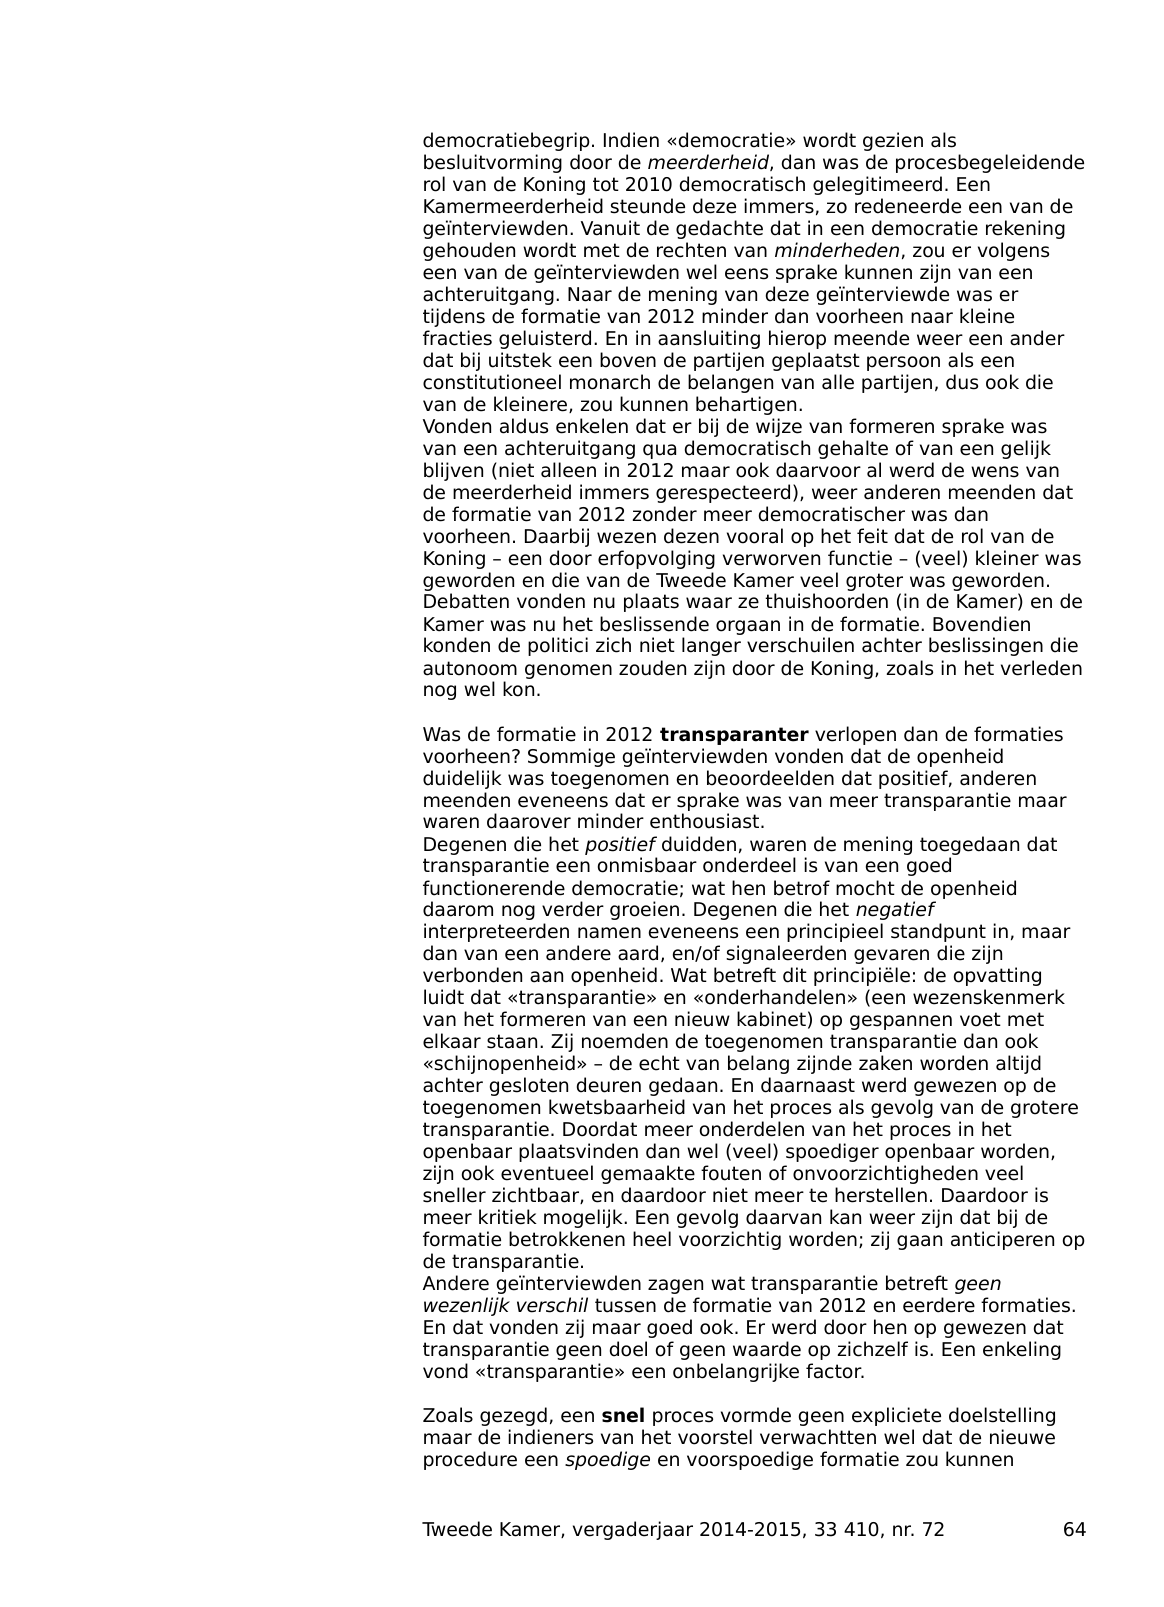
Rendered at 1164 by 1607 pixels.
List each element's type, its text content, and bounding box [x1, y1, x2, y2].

text Degenen die het positief duidden, waren de mening toegedaan dat transparantie een onmisbaar onderdeel is van een goed functionerende democratie; wat hen betrof mocht de openheid daarom nog verder groeien. Degenen die het negatief interpreteerden namen eveneens een principieel standpunt in, maar dan van een andere aard, en/of signaleerden gevaren die zijn verbonden aan openheid. Wat betreft dit principiële: de opvatting luidt dat «transparantie» en «onderhandelen» (een wezenskenmerk van het formeren van een nieuw kabinet) op gespannen voet met elkaar staan. Zij noemden de toegenomen transparantie dan ook «schijnopenheid» – de echt van belang zijnde zaken worden altijd achter gesloten deuren gedaan. En daarnaast werd gewezen op de toegenomen kwetsbaarheid van het proces als gevolg van de grotere transparantie. Doordat meer onderdelen van het proces in het openbaar plaatsvinden dan wel (veel) spoediger openbaar worden, zijn ook eventueel gemaakte fouten of onvoorzichtigheden veel sneller zichtbaar, en daardoor niet meer te herstellen. Daardoor is meer kritiek mogelijk. Een gevolg daarvan kan weer zijn dat bij de formatie betrokkenen heel voorzichtig worden; zij gaan anticiperen op de transparantie. [422, 833, 1087, 1273]
text Vonden aldus enkelen dat er bij de wijze van formeren sprake was van een achteruitgang qua democratisch gehalte of van een gelijk blijven (niet alleen in 2012 maar ook daarvoor al werd de wens van de meerderheid immers gerespecteerd), weer anderen meenden dat de formatie van 2012 zonder meer democratischer was dan voorheen. Daarbij wezen dezen vooral op het feit dat de rol van de Koning – een door erfopvolging verworven functie – (veel) kleiner was geworden en die van de Tweede Kamer veel groter was geworden. Debatten vonden nu plaats waar ze thuishoorden (in de Kamer) en de Kamer was nu het beslissende orgaan in de formatie. Bovendien konden de politici zich niet langer verschuilen achter beslissingen die autonoom genomen zouden zijn door de Koning, zoals in het verleden nog wel kon. [422, 416, 1087, 701]
text Zoals gezegd, een snel proces vormde geen expliciete doelstelling maar de indieners van het voorstel verwachtten wel dat de nieuwe procedure een spoedige en voorspoedige formatie zou kunnen [422, 1405, 1087, 1471]
text Was de formatie in 2012 transparanter verlopen dan de formaties voorheen? Sommige geïnterviewden vonden dat de openheid duidelijk was toegenomen en beoordeelden dat positief, anderen meenden eveneens dat er sprake was van meer transparantie maar waren daarover minder enthousiast. [422, 723, 1087, 833]
text democratiebegrip. Indien «democratie» wordt gezien als besluitvorming door de meerderheid, dan was de procesbegeleidende rol van de Koning tot 2010 democratisch gelegitimeerd. Een Kamermeerderheid steunde deze immers, zo redeneerde een van de geïnterviewden. Vanuit de gedachte dat in een democratie rekening gehouden wordt met de rechten van minderheden, zou er volgens een van de geïnterviewden wel eens sprake kunnen zijn van een achteruitgang. Naar de mening van deze geïnterviewde was er tijdens de formatie van 2012 minder dan voorheen naar kleine fracties geluisterd. En in aansluiting hierop meende weer een ander dat bij uitstek een boven de partijen geplaatst persoon als een constitutioneel monarch de belangen van alle partijen, dus ook die van de kleinere, zou kunnen behartigen. [422, 130, 1087, 416]
text Andere geïnterviewden zagen wat transparantie betreft geen wezenlijk verschil tussen de formatie van 2012 en eerdere formaties. En dat vonden zij maar goed ook. Er werd door hen op gewezen dat transparantie geen doel of geen waarde op zichzelf is. Een enkeling vond «transparantie» een onbelangrijke factor. [422, 1273, 1087, 1383]
